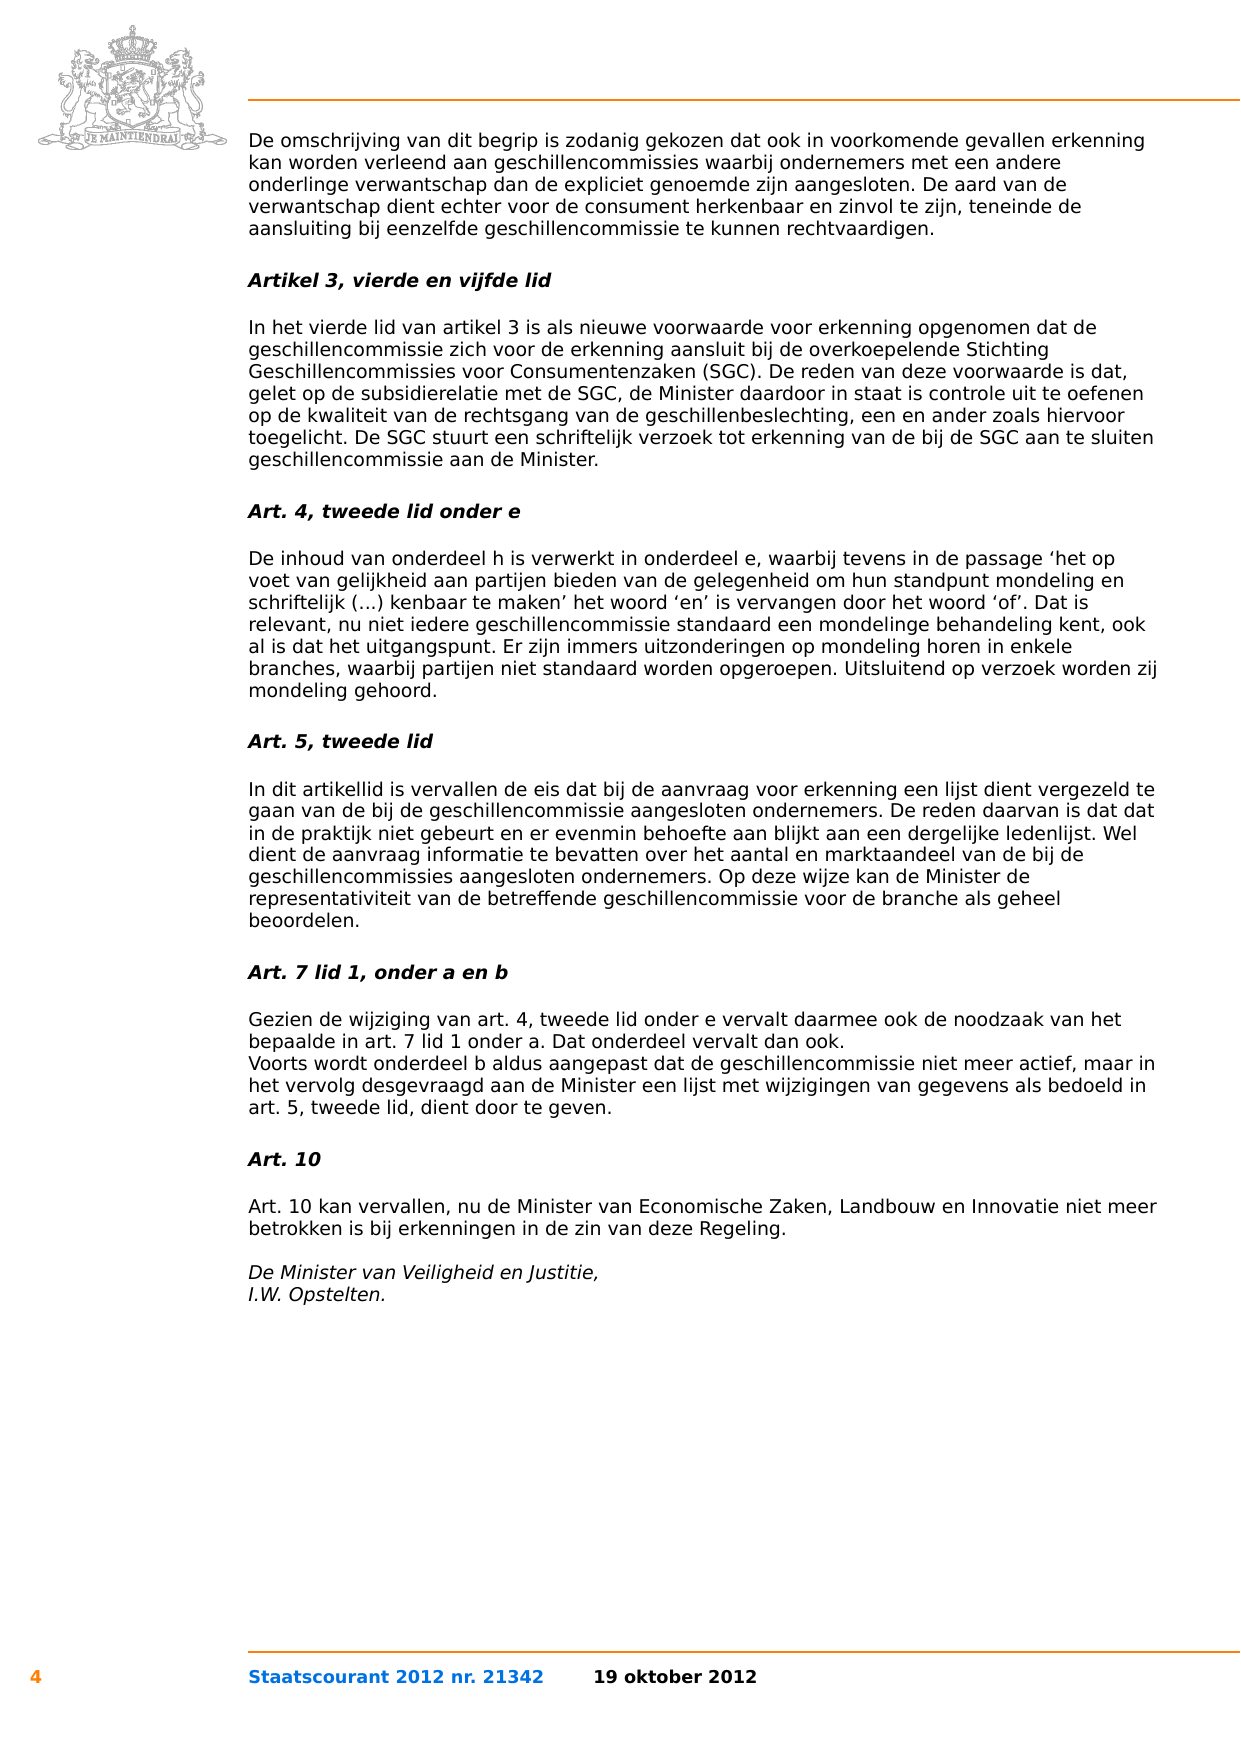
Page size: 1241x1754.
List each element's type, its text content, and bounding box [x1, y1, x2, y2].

subtitle Artikel 3, vierde en vijfde lid [248, 270, 1163, 292]
text De Minister van Veiligheid en Justitie, I.W. Opstelten. [248, 1262, 1163, 1306]
text De inhoud van onderdeel h is verwerkt in onderdeel e, waarbij tevens in de passage ‘het op voet van gelijkheid aan partijen bieden van de gelegenheid om hun standpunt mondeling en schriftelijk (...) kenbaar te maken’ het woord ‘en’ is vervangen door het woord ‘of’. Dat is relevant, nu niet iedere geschillencommissie standaard een mondelinge behandeling kent, ook al is dat het uitgangspunt. Er zijn immers uitzonderingen op mondeling horen in enkele branches, waarbij partijen niet standaard worden opgeroepen. Uitsluitend op verzoek worden zij mondeling gehoord. [248, 548, 1163, 701]
text Voorts wordt onderdeel b aldus aangepast dat de geschillencommissie niet meer actief, maar in het vervolg desgevraagd aan de Minister een lijst met wijzigingen van gegevens als bedoeld in art. 5, tweede lid, dient door te geven. [248, 1053, 1163, 1119]
picture [38, 25, 227, 150]
text Art. 10 kan vervallen, nu de Minister van Economische Zaken, Landbouw en Innovatie niet meer betrokken is bij erkenningen in de zin van deze Regeling. [248, 1196, 1163, 1240]
subtitle Art. 5, tweede lid [248, 731, 1163, 753]
subtitle Art. 7 lid 1, onder a en b [248, 962, 1163, 984]
text In het vierde lid van artikel 3 is als nieuwe voorwaarde voor erkenning opgenomen dat de geschillencommissie zich voor de erkenning aansluit bij de overkoepelende Stichting Geschillencommissies voor Consumentenzaken (SGC). De reden van deze voorwaarde is dat, gelet op de subsidierelatie met de SGC, de Minister daardoor in staat is controle uit te oefenen op de kwaliteit van de rechtsgang van de geschillenbeslechting, een en ander zoals hiervoor toegelicht. De SGC stuurt een schriftelijk verzoek tot erkenning van de bij de SGC aan te sluiten geschillencommissie aan de Minister. [248, 317, 1163, 471]
text Gezien de wijziging van art. 4, tweede lid onder e vervalt daarmee ook de noodzaak van het bepaalde in art. 7 lid 1 onder a. Dat onderdeel vervalt dan ook. [248, 1009, 1163, 1053]
text In dit artikellid is vervallen de eis dat bij de aanvraag voor erkenning een lijst dient vergezeld te gaan van de bij de geschillencommissie aangesloten ondernemers. De reden daarvan is dat dat in de praktijk niet gebeurt en er evenmin behoefte aan blijkt aan een dergelijke ledenlijst. Wel dient de aanvraag informatie te bevatten over het aantal en marktaandeel van de bij de geschillencommissies aangesloten ondernemers. Op deze wijze kan de Minister de representativiteit van de betreffende geschillencommissie voor de branche als geheel beoordelen. [248, 778, 1163, 932]
text De omschrijving van dit begrip is zodanig gekozen dat ook in voorkomende gevallen erkenning kan worden verleend aan geschillencommissies waarbij ondernemers met een andere onderlinge verwantschap dan de expliciet genoemde zijn aangesloten. De aard van de verwantschap dient echter voor de consument herkenbaar en zinvol te zijn, teneinde de aansluiting bij eenzelfde geschillencommissie te kunnen rechtvaardigen. [248, 130, 1163, 240]
subtitle Art. 10 [248, 1149, 1163, 1171]
subtitle Art. 4, tweede lid onder e [248, 501, 1163, 523]
